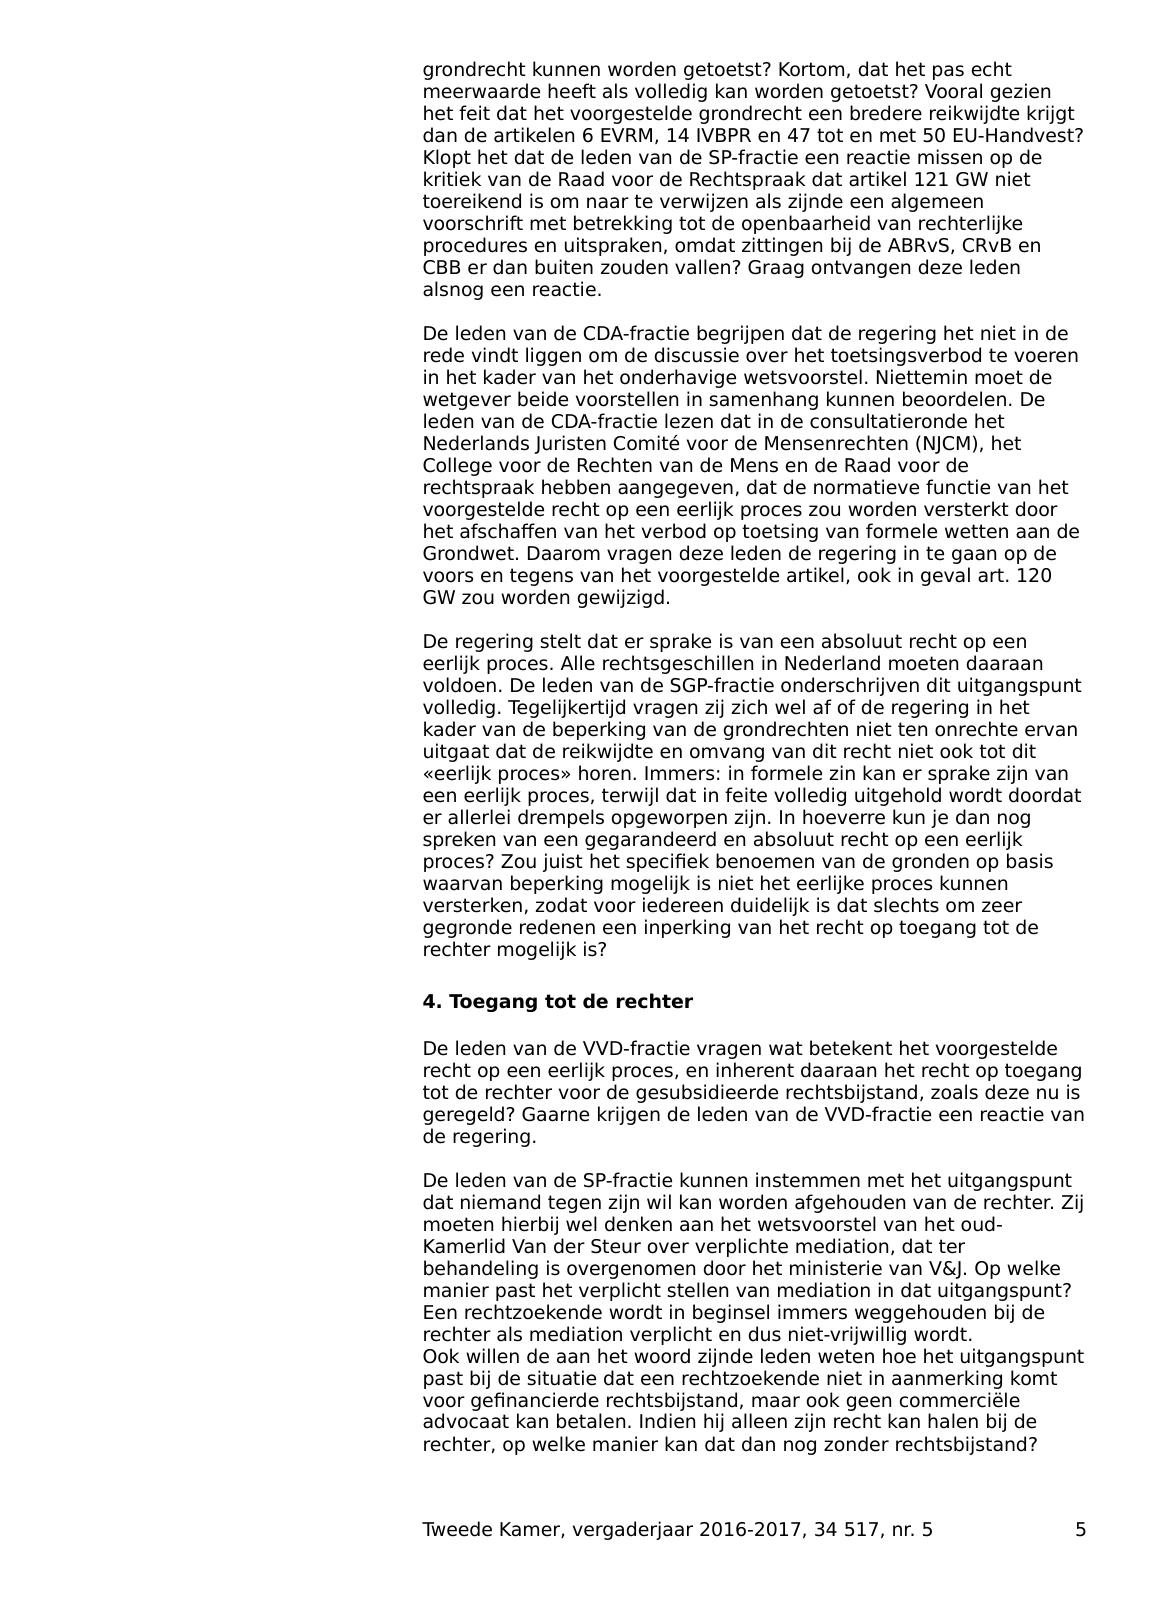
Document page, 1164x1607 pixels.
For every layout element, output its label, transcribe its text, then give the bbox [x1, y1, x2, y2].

text De regering stelt dat er sprake is van een absoluut recht op een eerlijk proces. Alle rechtsgeschillen in Nederland moeten daaraan voldoen. De leden van de SGP-fractie onderschrijven dit uitgangspunt volledig. Tegelijkertijd vragen zij zich wel af of de regering in het kader van de beperking van de grondrechten niet ten onrechte ervan uitgaat dat de reikwijdte en omvang van dit recht niet ook tot dit «eerlijk proces» horen. Immers: in formele zin kan er sprake zijn van een eerlijk proces, terwijl dat in feite volledig uitgehold wordt doordat er allerlei drempels opgeworpen zijn. In hoeverre kun je dan nog spreken van een gegarandeerd en absoluut recht op een eerlijk proces? Zou juist het specifiek benoemen van de gronden op basis waarvan beperking mogelijk is niet het eerlijke proces kunnen versterken, zodat voor iedereen duidelijk is dat slechts om zeer gegronde redenen een inperking van het recht op toegang tot de rechter mogelijk is? [422, 631, 1087, 961]
text De leden van de VVD-fractie vragen wat betekent het voorgestelde recht op een eerlijk proces, en inherent daaraan het recht op toegang tot de rechter voor de gesubsidieerde rechtsbijstand, zoals deze nu is geregeld? Gaarne krijgen de leden van de VVD-fractie een reactie van de regering. [422, 1038, 1087, 1147]
text De leden van de CDA-fractie begrijpen dat de regering het niet in de rede vindt liggen om de discussie over het toetsingsverbod te voeren in het kader van het onderhavige wetsvoorstel. Niettemin moet de wetgever beide voorstellen in samenhang kunnen beoordelen. De leden van de CDA-fractie lezen dat in de consultatieronde het Nederlands Juristen Comité voor de Mensenrechten (NJCM), het College voor de Rechten van de Mens en de Raad voor de rechtspraak hebben aangegeven, dat de normatieve functie van het voorgestelde recht op een eerlijk proces zou worden versterkt door het afschaffen van het verbod op toetsing van formele wetten aan de Grondwet. Daarom vragen deze leden de regering in te gaan op de voors en tegens van het voorgestelde artikel, ook in geval art. 120 GW zou worden gewijzigd. [422, 323, 1087, 609]
text Ook willen de aan het woord zijnde leden weten hoe het uitgangspunt past bij de situatie dat een rechtzoekende niet in aanmerking komt voor gefinancierde rechtsbijstand, maar ook geen commerciële advocaat kan betalen. Indien hij alleen zijn recht kan halen bij de rechter, op welke manier kan dat dan nog zonder rechtsbijstand? [422, 1346, 1087, 1455]
text grondrecht kunnen worden getoetst? Kortom, dat het pas echt meerwaarde heeft als volledig kan worden getoetst? Vooral gezien het feit dat het voorgestelde grondrecht een bredere reikwijdte krijgt dan de artikelen 6 EVRM, 14 IVBPR en 47 tot en met 50 EU-Handvest? [422, 59, 1087, 147]
text De leden van de SP-fractie kunnen instemmen met het uitgangspunt dat niemand tegen zijn wil kan worden afgehouden van de rechter. Zij moeten hierbij wel denken aan het wetsvoorstel van het oud-Kamerlid Van der Steur over verplichte mediation, dat ter behandeling is overgenomen door het ministerie van V&J. Op welke manier past het verplicht stellen van mediation in dat uitgangspunt? Een rechtzoekende wordt in beginsel immers weggehouden bij de rechter als mediation verplicht en dus niet-vrijwillig wordt. [422, 1170, 1087, 1346]
text Klopt het dat de leden van de SP-fractie een reactie missen op de kritiek van de Raad voor de Rechtspraak dat artikel 121 GW niet toereikend is om naar te verwijzen als zijnde een algemeen voorschrift met betrekking tot de openbaarheid van rechterlijke procedures en uitspraken, omdat zittingen bij de ABRvS, CRvB en CBB er dan buiten zouden vallen? Graag ontvangen deze leden alsnog een reactie. [422, 147, 1087, 301]
subtitle 4. Toegang tot de rechter [422, 991, 1087, 1013]
